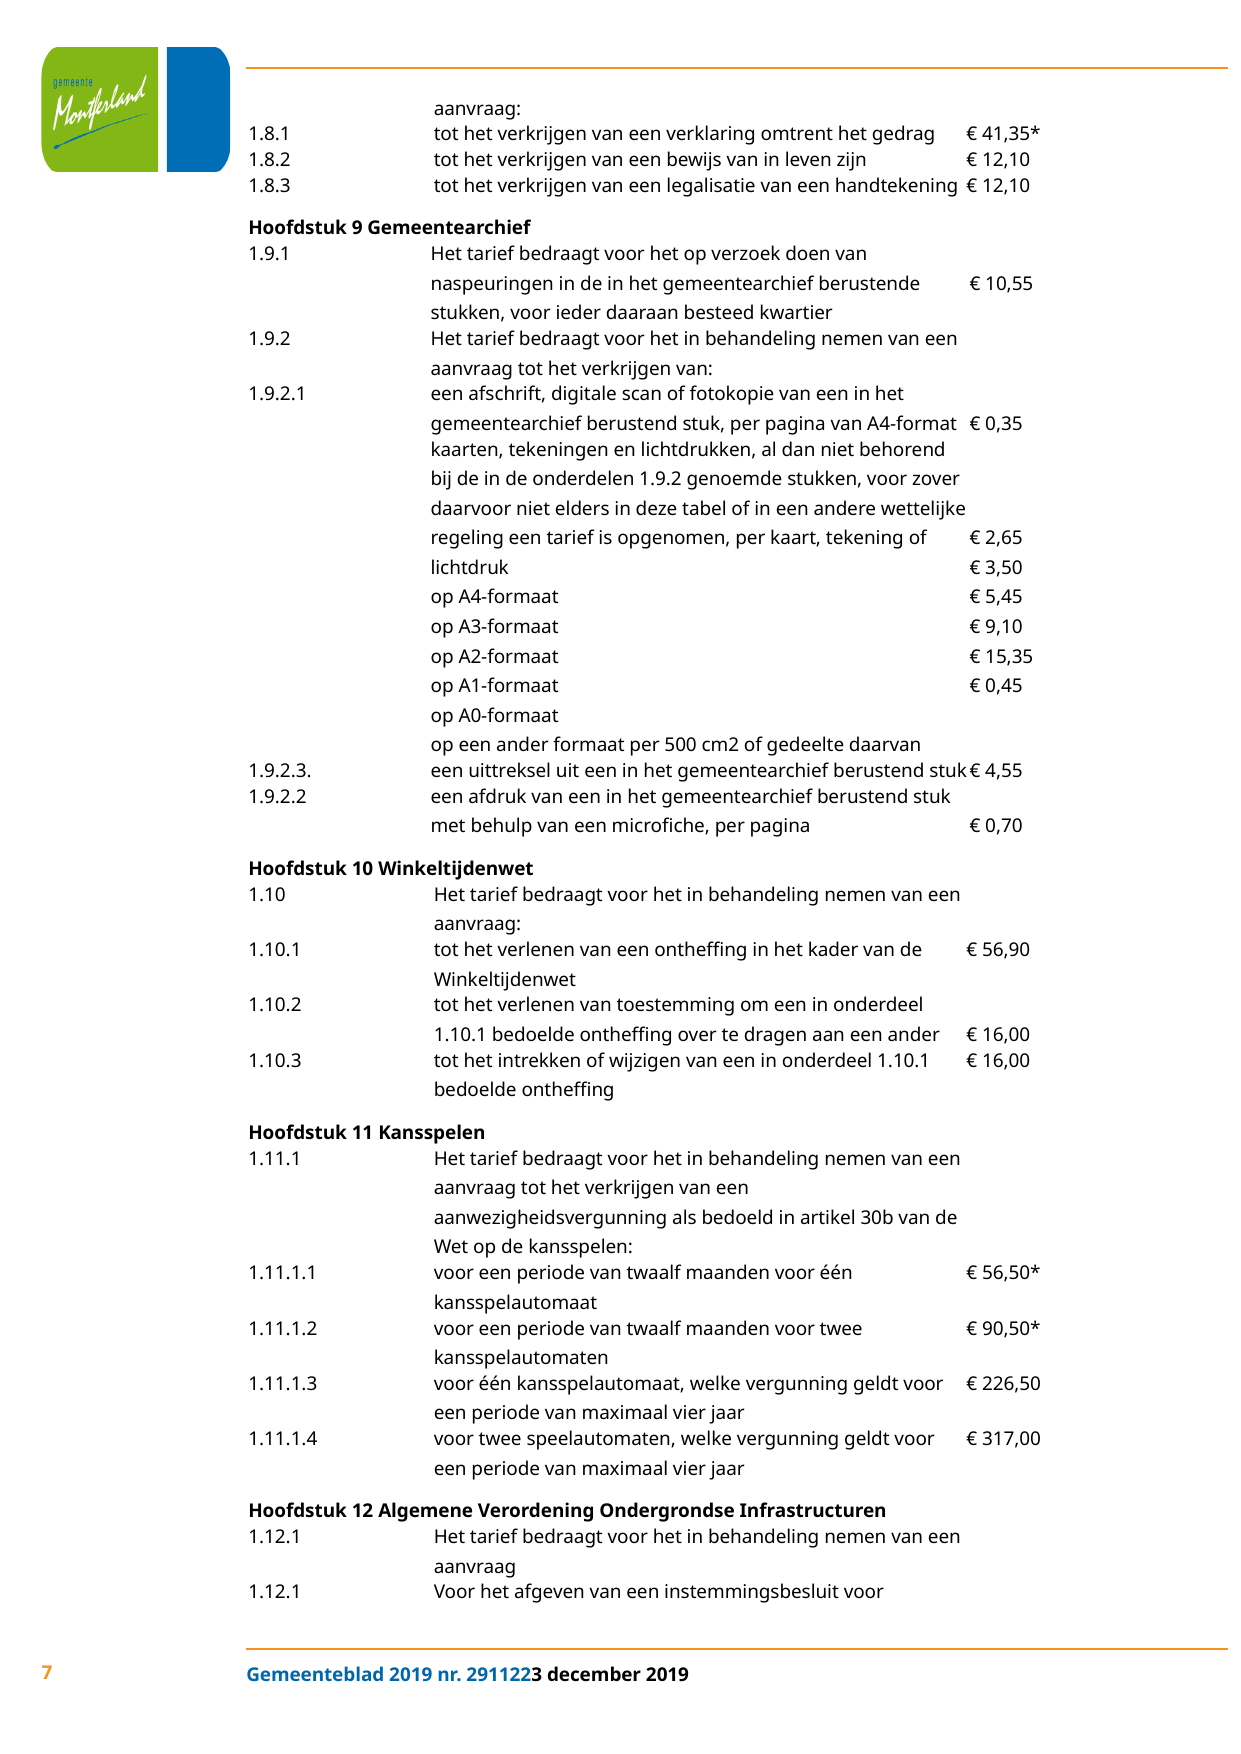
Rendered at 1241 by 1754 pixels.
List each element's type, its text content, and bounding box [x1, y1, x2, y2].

table_cell voor één kansspelautomaat, welke vergunning geldt voor een periode van maximaal vier jaar [434, 1370, 966, 1425]
table_header 1.9.1 [248, 240, 430, 325]
table_header 1.12.1 [248, 1523, 433, 1578]
text Hoofdstuk 12 Algemene Verordening Ondergrondse Infrastructuren [248, 1497, 1152, 1523]
table_cell 1.11.1.1 [248, 1259, 433, 1315]
table_cell € 0,35 [969, 381, 1152, 436]
table_cell € 12,10 [966, 172, 1152, 198]
table_cell 1.11.1.2 [248, 1315, 433, 1370]
table_cell tot het intrekken of wijzigen van een in onderdeel 1.10.1 bedoelde ontheffing [434, 1047, 966, 1102]
table_cell tot het verkrijgen van een bewijs van in leven zijn [434, 146, 966, 172]
table_header aanvraag: [434, 95, 966, 121]
table_header Het tarief bedraagt voor het in behandeling nemen van een aanvraag: [434, 881, 966, 936]
table_cell € 4,55 [969, 758, 1152, 783]
table_cell € 56,50* [966, 1259, 1152, 1315]
table_cell 1.10.3 [248, 1047, 433, 1102]
table_cell voor een periode van twaalf maanden voor twee kansspelautomaten [434, 1315, 966, 1370]
table_cell € 90,50* [966, 1315, 1152, 1370]
table_header Het tarief bedraagt voor het in behandeling nemen van een aanvraag [434, 1523, 966, 1578]
table_header [966, 881, 1152, 936]
table_cell Het tarief bedraagt voor het in behandeling nemen van een aanvraag tot het verkrijgen van: [430, 325, 969, 381]
table_header Het tarief bedraagt voor het in behandeling nemen van een aanvraag tot het verkrijgen van een aanwezigheidsvergunning als bedoeld in artikel 30b van de Wet op de kansspelen: [434, 1145, 966, 1259]
table_cell 1.12.1 [248, 1579, 433, 1604]
table_cell € 16,00 [966, 992, 1152, 1047]
table_cell 1.11.1.3 [248, 1370, 433, 1425]
table_header Het tarief bedraagt voor het op verzoek doen van naspeuringen in de in het gemeentearchief berustende stukken, voor ieder daaraan besteed kwartier [430, 240, 969, 325]
table_header [966, 1523, 1152, 1578]
table_cell Voor het afgeven van een instemmingsbesluit voor [434, 1579, 966, 1604]
table_header [966, 95, 1152, 121]
text Hoofdstuk 9 Gemeentearchief [248, 214, 1152, 240]
table_cell € 56,90 [966, 936, 1152, 992]
table_header [248, 95, 433, 121]
table_cell een uittreksel uit een in het gemeentearchief berustend stuk [430, 758, 969, 783]
table_header € 10,55 [969, 240, 1152, 325]
table_cell tot het verkrijgen van een verklaring omtrent het gedrag [434, 121, 966, 146]
table_cell 1.9.2 [248, 325, 430, 381]
table_header 1.11.1 [248, 1145, 433, 1259]
table_cell 1.10.1 [248, 936, 433, 992]
table_cell een afschrift, digitale scan of fotokopie van een in het gemeentearchief berustend stuk, per pagina van A4-format [430, 381, 969, 436]
table_cell € 41,35* [966, 121, 1152, 146]
table_header 1.10 [248, 881, 433, 936]
table_cell [966, 1579, 1152, 1604]
picture [41, 47, 231, 172]
table_cell tot het verlenen van toestemming om een in onderdeel 1.10.1 bedoelde ontheffing over te dragen aan een ander [434, 992, 966, 1047]
table_cell 1.9.2.1 [248, 381, 430, 436]
table_cell € 226,50 [966, 1370, 1152, 1425]
table_cell tot het verlenen van een ontheffing in het kader van de Winkeltijdenwet [434, 936, 966, 992]
table_cell [248, 436, 430, 757]
table_cell 1.8.2 [248, 146, 433, 172]
text Hoofdstuk 10 Winkeltijdenwet [248, 855, 1152, 881]
table_cell [969, 325, 1152, 381]
table_cell 1.8.3 [248, 172, 433, 198]
table_cell 1.8.1 [248, 121, 433, 146]
table_cell kaarten, tekeningen en lichtdrukken, al dan niet behorend bij de in de onderdelen 1.9.2 genoemde stukken, voor zover daarvoor niet elders in deze tabel of in een andere wettelijke regeling een tarief is opgenomen, per kaart, tekening of lichtdruk op A4-formaat op A3-formaat op A2-formaat op A1-formaat op A0-formaat op een ander formaat per 500 cm2 of gedeelte daarvan [430, 436, 969, 757]
table_cell 1.9.2.3. [248, 758, 430, 783]
table_cell tot het verkrijgen van een legalisatie van een handtekening [434, 172, 966, 198]
table_cell 1.11.1.4 [248, 1425, 433, 1481]
table_cell voor twee speelautomaten, welke vergunning geldt voor een periode van maximaal vier jaar [434, 1425, 966, 1481]
table_cell voor een periode van twaalf maanden voor één kansspelautomaat [434, 1259, 966, 1315]
table_cell € 16,00 [966, 1047, 1152, 1102]
table_cell € 12,10 [966, 146, 1152, 172]
table_cell 1.9.2.2 [248, 783, 430, 838]
table_cell 1.10.2 [248, 992, 433, 1047]
text Hoofdstuk 11 Kansspelen [248, 1119, 1152, 1145]
table_header [966, 1145, 1152, 1259]
table_cell € 0,70 [969, 783, 1152, 838]
table_cell € 317,00 [966, 1425, 1152, 1481]
table_cell € 2,65 € 3,50 € 5,45 € 9,10 € 15,35 € 0,45 [969, 436, 1152, 757]
table_cell een afdruk van een in het gemeentearchief berustend stuk met behulp van een microfiche, per pagina [430, 783, 969, 838]
